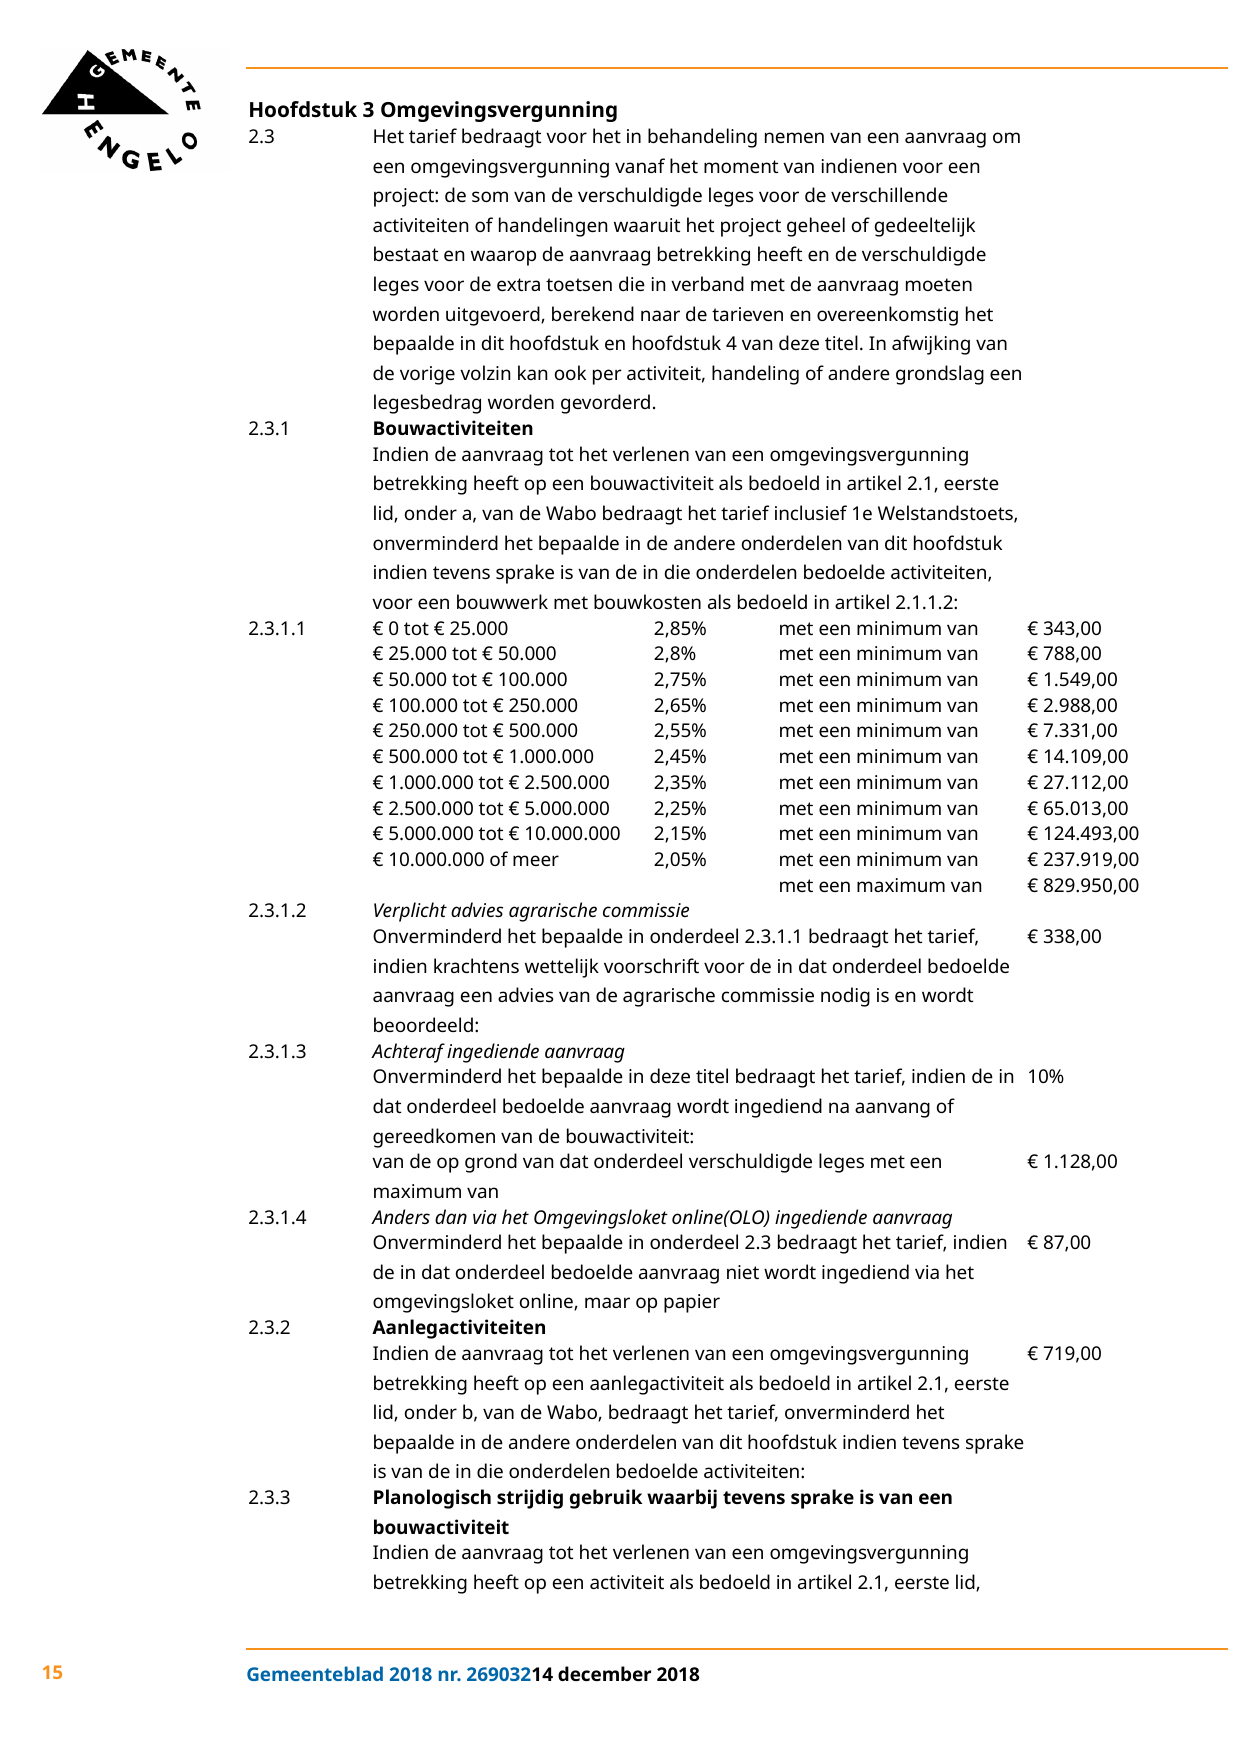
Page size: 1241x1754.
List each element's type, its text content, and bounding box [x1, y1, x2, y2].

table_cell 2,45% [654, 743, 778, 769]
table_cell € 25.000 tot € 50.000 [373, 640, 654, 666]
table_header Het tarief bedraagt voor het in behandeling nemen van een aanvraag om een omgevingsvergunning vanaf het moment van indienen voor een project: de som van de verschuldigde leges voor de verschillende activiteiten of handelingen waaruit het project geheel of gedeeltelijk bestaat en waarop de aanvraag betrekking heeft en de verschuldigde leges voor de extra toetsen die in verband met de aanvraag moeten worden uitgevoerd, berekend naar de tarieven en overeenkomstig het bepaalde in dit hoofdstuk en hoofdstuk 4 van deze titel. In afwijking van de vorige volzin kan ook per activiteit, handeling of andere grondslag een legesbedrag worden gevorderd. [373, 123, 1027, 415]
table_cell [1027, 441, 1152, 615]
table_cell 2,85% [654, 615, 778, 640]
table_cell € 7.331,00 [1027, 718, 1152, 743]
table_cell 2,8% [654, 640, 778, 666]
table_cell € 343,00 [1027, 615, 1152, 640]
table_cell met een maximum van [778, 872, 1027, 898]
table_cell [248, 692, 372, 718]
table_cell Indien de aanvraag tot het verlenen van een omgevingsvergunning betrekking heeft op een activiteit als bedoeld in artikel 2.1, eerste lid, [373, 1540, 1027, 1595]
table_cell Achteraf ingediende aanvraag [373, 1038, 1027, 1064]
table_cell [248, 924, 372, 1038]
table_cell Verplicht advies agrarische commissie [373, 898, 1027, 923]
table_cell € 500.000 tot € 1.000.000 [373, 743, 654, 769]
table_cell [1027, 1315, 1152, 1340]
table_cell [248, 441, 372, 615]
table_cell [1027, 1540, 1152, 1595]
table_cell 2.3.2 [248, 1315, 372, 1340]
table_cell Indien de aanvraag tot het verlenen van een omgevingsvergunning betrekking heeft op een aanlegactiviteit als bedoeld in artikel 2.1, eerste lid, onder b, van de Wabo, bedraagt het tarief, onverminderd het bepaalde in de andere onderdelen van dit hoofdstuk indien tevens sprake is van de in die onderdelen bedoelde activiteiten: [373, 1340, 1027, 1484]
table_cell € 124.493,00 [1027, 821, 1152, 846]
table_cell met een minimum van [778, 795, 1027, 821]
table_cell [248, 821, 372, 846]
table_cell 2.3.1.1 [248, 615, 372, 640]
table_cell [248, 872, 372, 898]
table_cell € 829.950,00 [1027, 872, 1152, 898]
table_cell € 87,00 [1027, 1230, 1152, 1314]
table_cell 2,25% [654, 795, 778, 821]
table_cell € 5.000.000 tot € 10.000.000 [373, 821, 654, 846]
table_cell 10% [1027, 1064, 1152, 1148]
table_cell 2.3.1.3 [248, 1038, 372, 1064]
table_cell [248, 640, 372, 666]
table_cell [248, 846, 372, 872]
table_cell 2,35% [654, 769, 778, 795]
table_cell [248, 1064, 372, 1148]
table_cell [248, 666, 372, 692]
table_cell [248, 1340, 372, 1484]
table_cell Aanlegactiviteiten [373, 1315, 1027, 1340]
table_cell 2.3.1.4 [248, 1204, 372, 1229]
table_cell met een minimum van [778, 846, 1027, 872]
table_cell € 338,00 [1027, 924, 1152, 1038]
table_cell € 50.000 tot € 100.000 [373, 666, 654, 692]
table_cell 2.3.1.2 [248, 898, 372, 923]
table_cell € 0 tot € 25.000 [373, 615, 654, 640]
table_cell Onverminderd het bepaalde in onderdeel 2.3.1.1 bedraagt het tarief, indien krachtens wettelijk voorschrift voor de in dat onderdeel bedoelde aanvraag een advies van de agrarische commissie nodig is en wordt beoordeeld: [373, 924, 1027, 1038]
table_cell [248, 1540, 372, 1595]
table_cell [1027, 1204, 1152, 1229]
table_cell € 65.013,00 [1027, 795, 1152, 821]
table_cell [248, 743, 372, 769]
table_cell Indien de aanvraag tot het verlenen van een omgevingsvergunning betrekking heeft op een bouwactiviteit als bedoeld in artikel 2.1, eerste lid, onder a, van de Wabo bedraagt het tarief inclusief 1e Welstandstoets, onverminderd het bepaalde in de andere onderdelen van dit hoofdstuk indien tevens sprake is van de in die onderdelen bedoelde activiteiten, voor een bouwwerk met bouwkosten als bedoeld in artikel 2.1.1.2: [373, 441, 1027, 615]
table_cell met een minimum van [778, 692, 1027, 718]
table_cell met een minimum van [778, 666, 1027, 692]
picture [41, 47, 231, 172]
table_cell [1027, 898, 1152, 923]
table_cell met een minimum van [778, 615, 1027, 640]
table_cell met een minimum van [778, 640, 1027, 666]
table_cell met een minimum van [778, 769, 1027, 795]
table_cell van de op grond van dat onderdeel verschuldigde leges met een maximum van [373, 1149, 1027, 1204]
table_cell [1027, 1038, 1152, 1064]
table_cell [1027, 415, 1152, 441]
table_cell € 100.000 tot € 250.000 [373, 692, 654, 718]
table_cell € 1.128,00 [1027, 1149, 1152, 1204]
table_cell met een minimum van [778, 743, 1027, 769]
table_cell [248, 769, 372, 795]
table_cell 2.3.3 [248, 1484, 372, 1539]
table_cell € 788,00 [1027, 640, 1152, 666]
table_cell € 2.500.000 tot € 5.000.000 [373, 795, 654, 821]
table_cell € 1.000.000 tot € 2.500.000 [373, 769, 654, 795]
table_cell [654, 872, 778, 898]
table_cell [248, 1230, 372, 1314]
table_cell 2,65% [654, 692, 778, 718]
table_cell 2,55% [654, 718, 778, 743]
table_cell € 250.000 tot € 500.000 [373, 718, 654, 743]
table_cell 2,15% [654, 821, 778, 846]
table_cell € 237.919,00 [1027, 846, 1152, 872]
table_cell [373, 872, 654, 898]
table_cell 2,75% [654, 666, 778, 692]
table_cell Bouwactiviteiten [373, 415, 1027, 441]
table_cell met een minimum van [778, 718, 1027, 743]
table_header [1027, 123, 1152, 415]
table_cell [248, 718, 372, 743]
table_cell 2.3.1 [248, 415, 372, 441]
table_header 2.3 [248, 123, 372, 415]
table_cell € 1.549,00 [1027, 666, 1152, 692]
text Hoofdstuk 3 Omgevingsvergunning [248, 95, 1152, 123]
table_cell € 2.988,00 [1027, 692, 1152, 718]
table_cell € 27.112,00 [1027, 769, 1152, 795]
table_cell 2,05% [654, 846, 778, 872]
table_cell € 10.000.000 of meer [373, 846, 654, 872]
table_cell Anders dan via het Omgevingsloket online(OLO) ingediende aanvraag [373, 1204, 1027, 1229]
table_cell € 719,00 [1027, 1340, 1152, 1484]
table_cell [248, 795, 372, 821]
table_cell Onverminderd het bepaalde in deze titel bedraagt het tarief, indien de in dat onderdeel bedoelde aanvraag wordt ingediend na aanvang of gereedkomen van de bouwactiviteit: [373, 1064, 1027, 1148]
table_cell Planologisch strijdig gebruik waarbij tevens sprake is van een bouwactiviteit [373, 1484, 1027, 1539]
table_cell € 14.109,00 [1027, 743, 1152, 769]
table_cell Onverminderd het bepaalde in onderdeel 2.3 bedraagt het tarief, indien de in dat onderdeel bedoelde aanvraag niet wordt ingediend via het omgevingsloket online, maar op papier [373, 1230, 1027, 1314]
table_cell met een minimum van [778, 821, 1027, 846]
table_cell [1027, 1484, 1152, 1539]
table_cell [248, 1149, 372, 1204]
